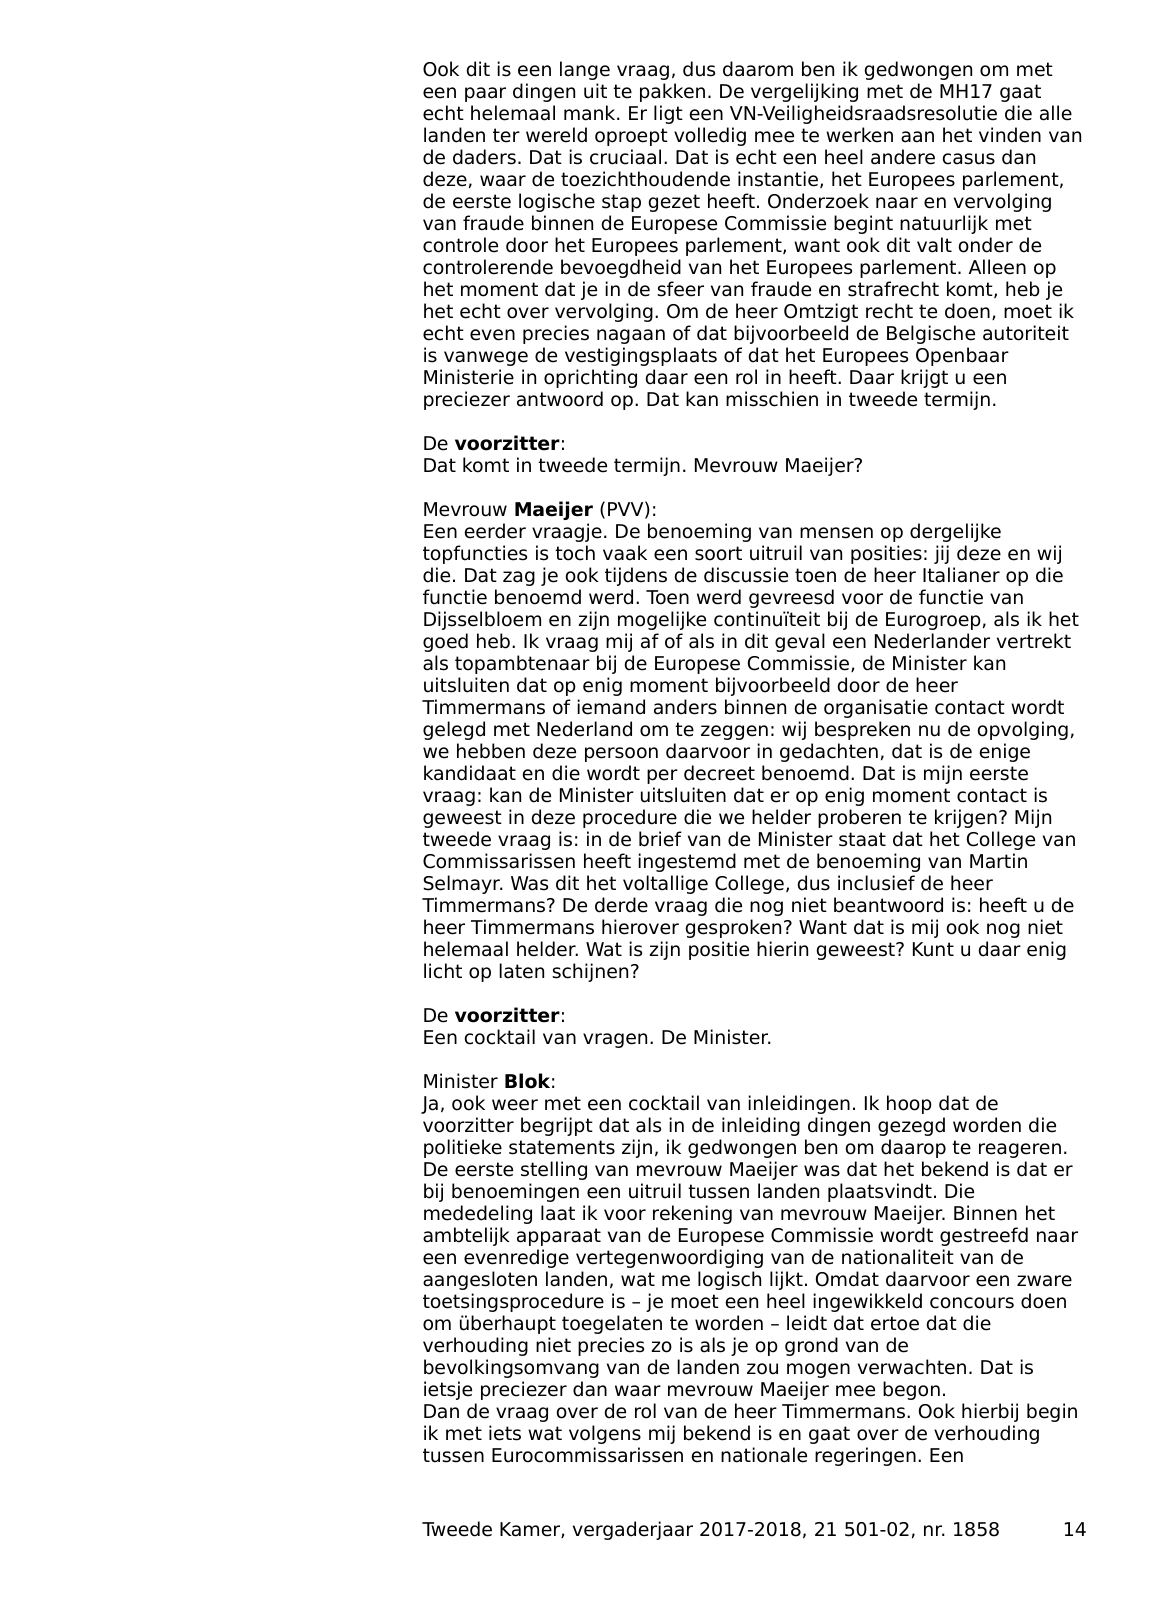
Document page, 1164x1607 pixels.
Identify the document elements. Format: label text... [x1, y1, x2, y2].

text De voorzitter: [422, 433, 1087, 455]
text De voorzitter: [422, 1005, 1087, 1027]
text Een eerder vraagje. De benoeming van mensen op dergelijke topfuncties is toch vaak een soort uitruil van posities: jij deze en wij die. Dat zag je ook tijdens de discussie toen de heer Italianer op die functie benoemd werd. Toen werd gevreesd voor de functie van Dijsselbloem en zijn mogelijke continuïteit bij de Eurogroep, als ik het goed heb. Ik vraag mij af of als in dit geval een Nederlander vertrekt als topambtenaar bij de Europese Commissie, de Minister kan uitsluiten dat op enig moment bijvoorbeeld door de heer Timmermans of iemand anders binnen de organisatie contact wordt gelegd met Nederland om te zeggen: wij bespreken nu de opvolging, we hebben deze persoon daarvoor in gedachten, dat is de enige kandidaat en die wordt per decreet benoemd. Dat is mijn eerste vraag: kan de Minister uitsluiten dat er op enig moment contact is geweest in deze procedure die we helder proberen te krijgen? Mijn tweede vraag is: in de brief van de Minister staat dat het College van Commissarissen heeft ingestemd met de benoeming van Martin Selmayr. Was dit het voltallige College, dus inclusief de heer Timmermans? De derde vraag die nog niet beantwoord is: heeft u de heer Timmermans hierover gesproken? Want dat is mij ook nog niet helemaal helder. Wat is zijn positie hierin geweest? Kunt u daar enig licht op laten schijnen? [422, 521, 1087, 983]
text Dan de vraag over de rol van de heer Timmermans. Ook hierbij begin ik met iets wat volgens mij bekend is en gaat over de verhouding tussen Eurocommissarissen en nationale regeringen. Een [422, 1401, 1087, 1467]
text Ja, ook weer met een cocktail van inleidingen. Ik hoop dat de voorzitter begrijpt dat als in de inleiding dingen gezegd worden die politieke statements zijn, ik gedwongen ben om daarop te reageren. De eerste stelling van mevrouw Maeijer was dat het bekend is dat er bij benoemingen een uitruil tussen landen plaatsvindt. Die mededeling laat ik voor rekening van mevrouw Maeijer. Binnen het ambtelijk apparaat van de Europese Commissie wordt gestreefd naar een evenredige vertegenwoordiging van de nationaliteit van de aangesloten landen, wat me logisch lijkt. Omdat daarvoor een zware toetsingsprocedure is – je moet een heel ingewikkeld concours doen om überhaupt toegelaten te worden – leidt dat ertoe dat die verhouding niet precies zo is als je op grond van de bevolkingsomvang van de landen zou mogen verwachten. Dat is ietsje preciezer dan waar mevrouw Maeijer mee begon. [422, 1093, 1087, 1401]
text Mevrouw Maeijer (PVV): [422, 499, 1087, 521]
text Ook dit is een lange vraag, dus daarom ben ik gedwongen om met een paar dingen uit te pakken. De vergelijking met de MH17 gaat echt helemaal mank. Er ligt een VN-Veiligheidsraadsresolutie die alle landen ter wereld oproept volledig mee te werken aan het vinden van de daders. Dat is cruciaal. Dat is echt een heel andere casus dan deze, waar de toezichthoudende instantie, het Europees parlement, de eerste logische stap gezet heeft. Onderzoek naar en vervolging van fraude binnen de Europese Commissie begint natuurlijk met controle door het Europees parlement, want ook dit valt onder de controlerende bevoegdheid van het Europees parlement. Alleen op het moment dat je in de sfeer van fraude en strafrecht komt, heb je het echt over vervolging. Om de heer Omtzigt recht te doen, moet ik echt even precies nagaan of dat bijvoorbeeld de Belgische autoriteit is vanwege de vestigingsplaats of dat het Europees Openbaar Ministerie in oprichting daar een rol in heeft. Daar krijgt u een preciezer antwoord op. Dat kan misschien in tweede termijn. [422, 59, 1087, 411]
text Minister Blok: [422, 1071, 1087, 1093]
text Een cocktail van vragen. De Minister. [422, 1027, 1087, 1049]
text Dat komt in tweede termijn. Mevrouw Maeijer? [422, 455, 1087, 477]
